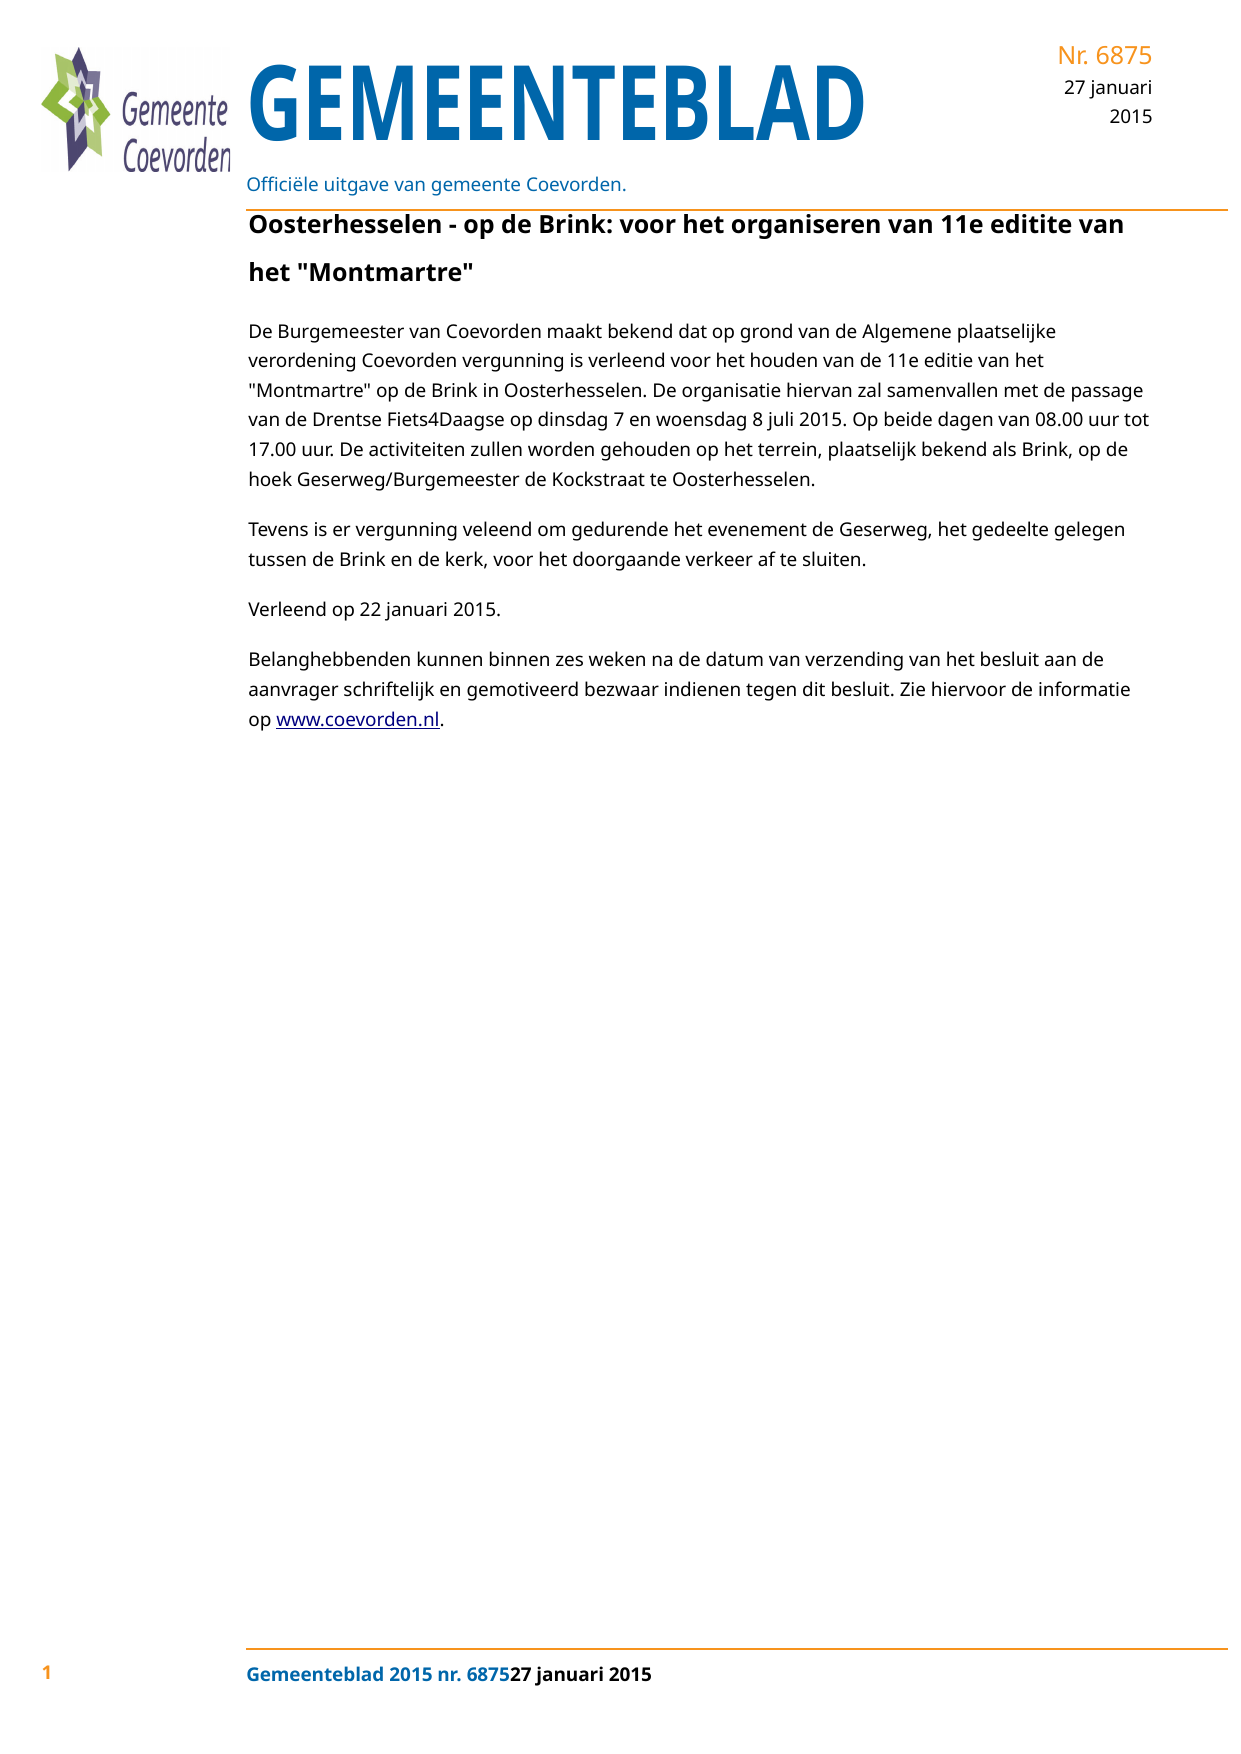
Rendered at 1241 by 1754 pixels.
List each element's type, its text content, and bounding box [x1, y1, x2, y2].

text Tevens is er vergunning veleend om gedurende het evenement de Geserweg, het gedeelte gelegen tussen de Brink en de kerk, voor het doorgaande verkeer af te sluiten. [248, 516, 1152, 572]
text Verleend op 22 januari 2015. [248, 596, 1152, 622]
picture [41, 47, 231, 172]
text De Burgemeester van Coevorden maakt bekend dat op grond van de Algemene plaatselijke verordening Coevorden vergunning is verleend voor het houden van de 11e editie van het "Montmartre" op de Brink in Oosterhesselen. De organisatie hiervan zal samenvallen met de passage van de Drentse Fiets4Daagse op dinsdag 7 en woensdag 8 juli 2015. Op beide dagen van 08.00 uur tot 17.00 uur. De activiteiten zullen worden gehouden op het terrein, plaatselijk bekend als Brink, op de hoek Geserweg/Burgemeester de Kockstraat te Oosterhesselen. [248, 318, 1152, 492]
text Belanghebbenden kunnen binnen zes weken na de datum van verzending van het besluit aan de aanvrager schriftelijk en gemotiveerd bezwaar indienen tegen dit besluit. Zie hiervoor de informatie op www.coevorden.nl. [248, 647, 1152, 732]
text Oosterhesselen - op de Brink: voor het organiseren van 11e editite van het "Montmartre" [248, 211, 1152, 288]
